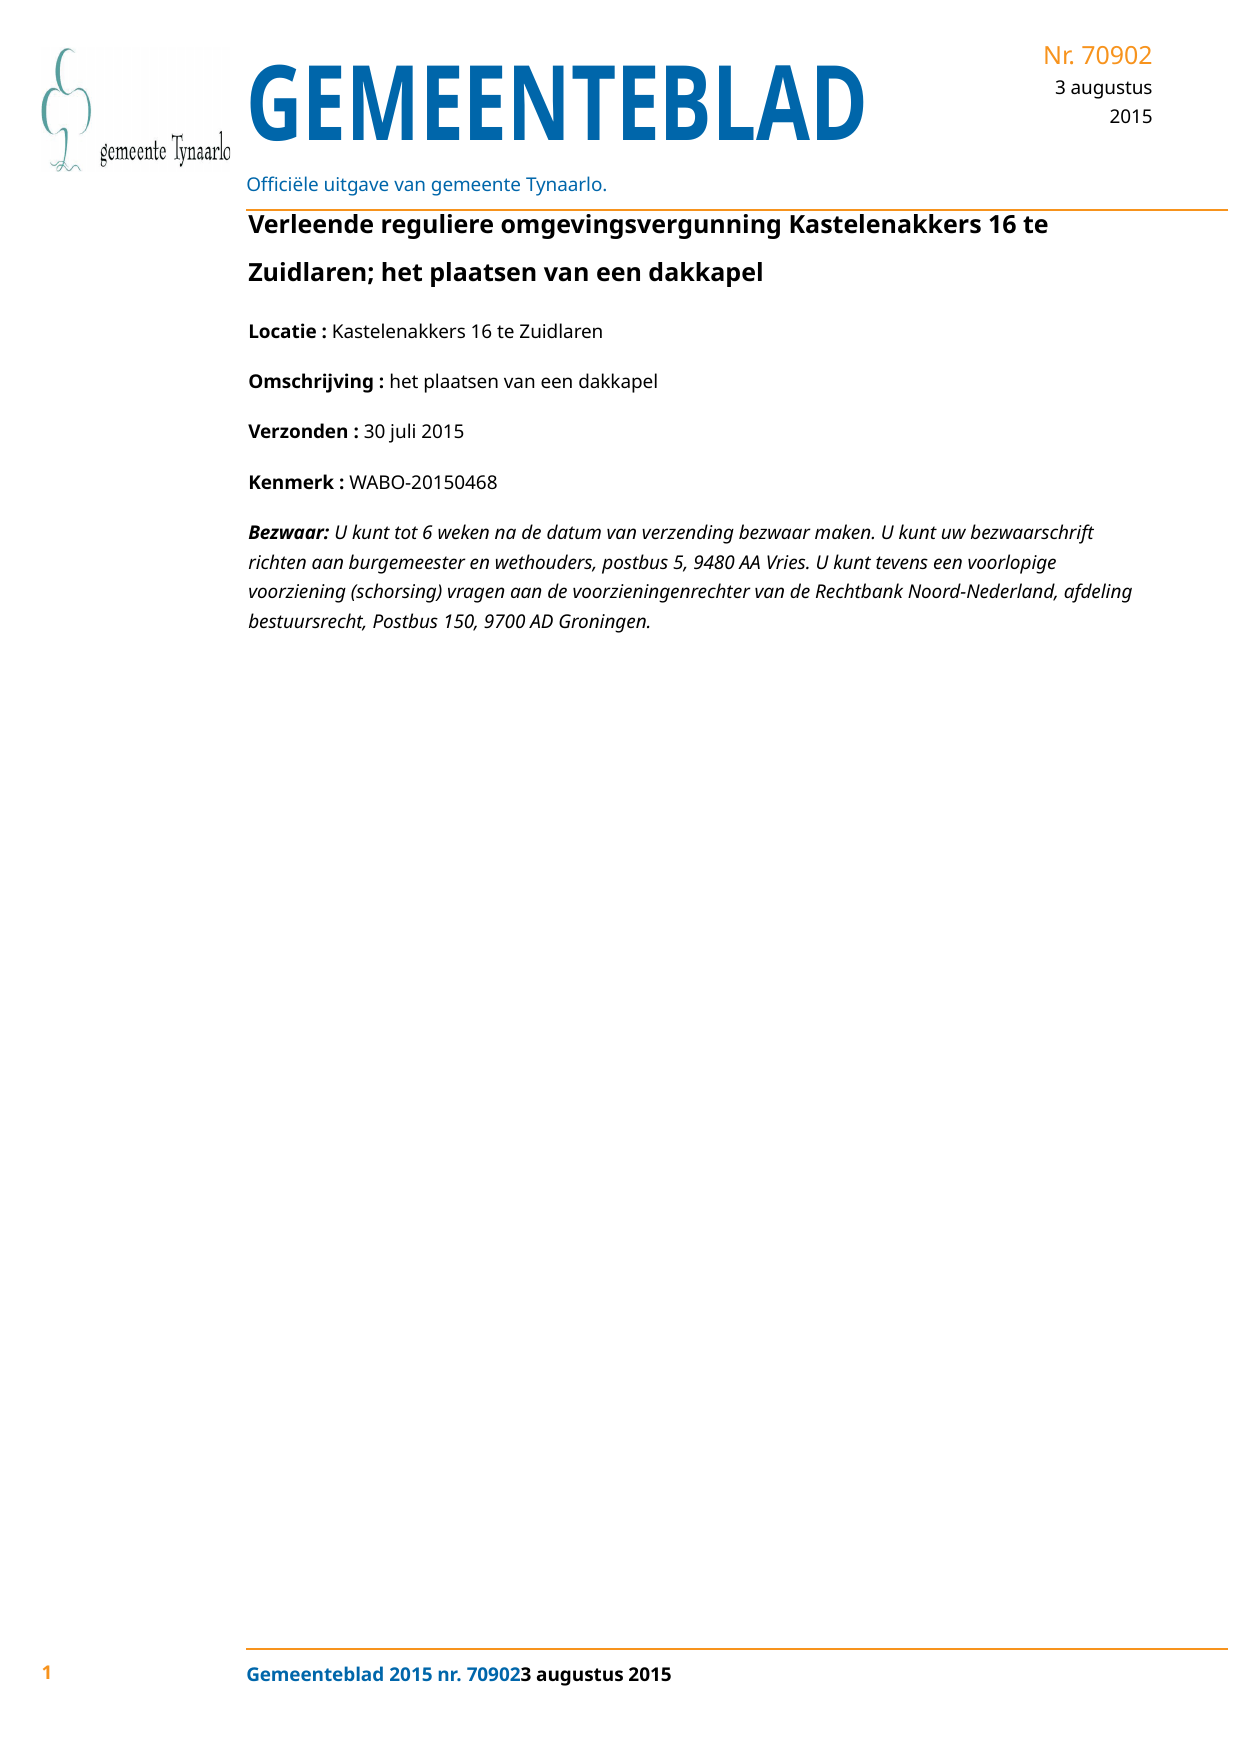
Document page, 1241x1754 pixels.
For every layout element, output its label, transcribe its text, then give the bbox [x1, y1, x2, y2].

text Omschrijving : het plaatsen van een dakkapel [248, 368, 1152, 394]
text Locatie : Kastelenakkers 16 te Zuidlaren [248, 318, 1152, 344]
text Kenmerk : WABO-20150468 [248, 469, 1152, 495]
text Bezwaar: U kunt tot 6 weken na de datum van verzending bezwaar maken. U kunt uw bezwaarschrift richten aan burgemeester en wethouders, postbus 5, 9480 AA Vries. U kunt tevens een voorlopige voorziening (schorsing) vragen aan de voorzieningenrechter van de Rechtbank Noord-Nederland, afdeling bestuursrecht, Postbus 150, 9700 AD Groningen. [248, 519, 1152, 634]
picture [41, 47, 231, 172]
text Verzonden : 30 juli 2015 [248, 419, 1152, 444]
text Verleende reguliere omgevingsvergunning Kastelenakkers 16 te Zuidlaren; het plaatsen van een dakkapel [248, 211, 1152, 288]
